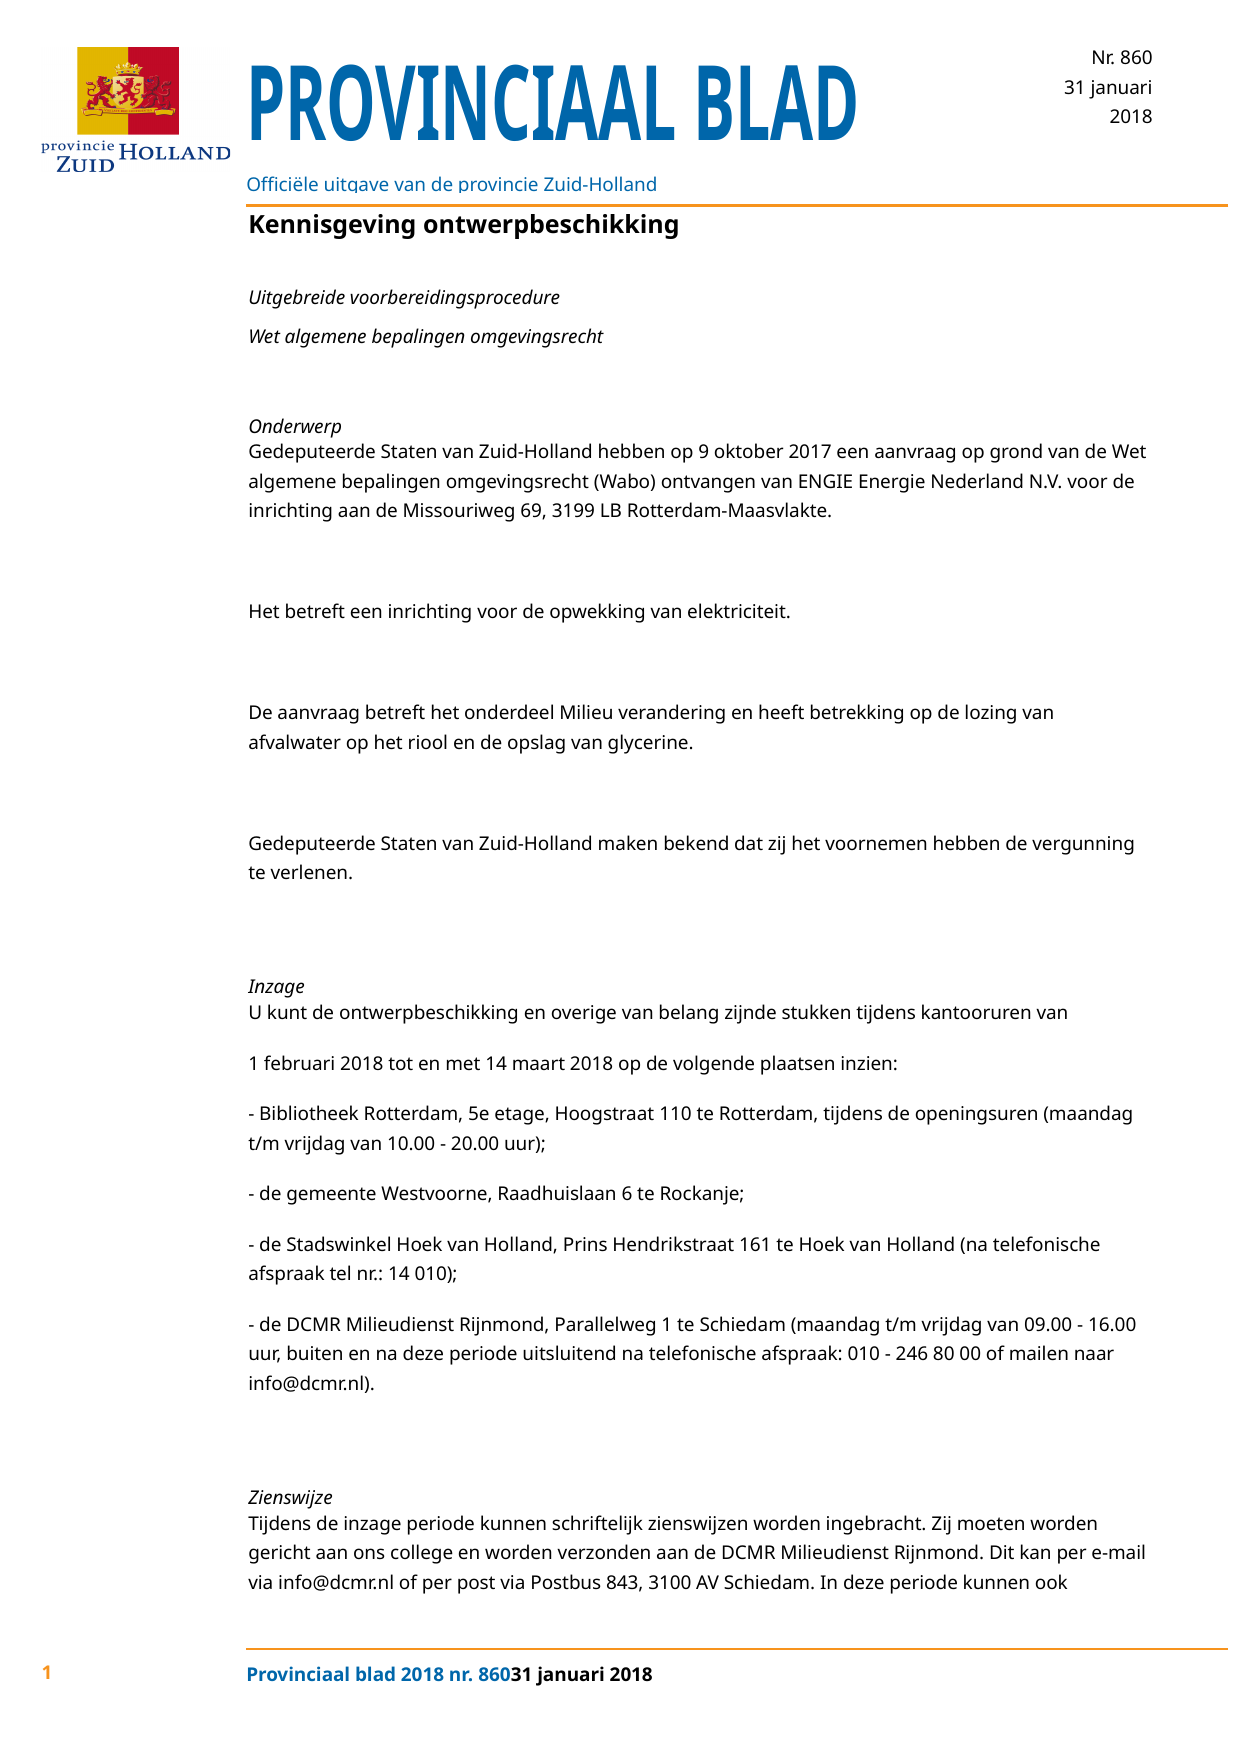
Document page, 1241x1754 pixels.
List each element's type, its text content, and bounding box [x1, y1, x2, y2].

text Kennisgeving ontwerpbeschikking [248, 207, 1152, 241]
text - de Stadswinkel Hoek van Holland, Prins Hendrikstraat 161 te Hoek van Holland (na telefonische afspraak tel nr.: 14 010); [248, 1231, 1152, 1286]
text Gedeputeerde Staten van Zuid-Holland maken bekend dat zij het voornemen hebben de vergunning te verlenen. [248, 830, 1152, 885]
text - Bibliotheek Rotterdam, 5e etage, Hoogstraat 110 te Rotterdam, tijdens de openingsuren (maandag t/m vrijdag van 10.00 - 20.00 uur); [248, 1100, 1152, 1156]
text Wet algemene bepalingen omgevingsrecht [248, 323, 1152, 349]
text Zienswijze [248, 1484, 1152, 1510]
text De aanvraag betreft het onderdeel Milieu verandering en heeft betrekking op de lozing van afvalwater op het riool en de opslag van glycerine. [248, 699, 1152, 755]
text Uitgebreide voorbereidingsprocedure [248, 284, 1152, 309]
text Gedeputeerde Staten van Zuid-Holland hebben op 9 oktober 2017 een aanvraag op grond van de Wet algemene bepalingen omgevingsrecht (Wabo) ontvangen van ENGIE Energie Nederland N.V. voor de inrichting aan de Missouriweg 69, 3199 LB Rotterdam-Maasvlakte. [248, 438, 1152, 523]
text U kunt de ontwerpbeschikking en overige van belang zijnde stukken tijdens kantooruren van [248, 999, 1152, 1025]
picture [41, 47, 231, 172]
text - de DCMR Milieudienst Rijnmond, Parallelweg 1 te Schiedam (maandag t/m vrijdag van 09.00 - 16.00 uur, buiten en na deze periode uitsluitend na telefonische afspraak: 010 - 246 80 00 of mailen naar info@dcmr.nl). [248, 1311, 1152, 1396]
text - de gemeente Westvoorne, Raadhuislaan 6 te Rockanje; [248, 1180, 1152, 1206]
text 1 februari 2018 tot en met 14 maart 2018 op de volgende plaatsen inzien: [248, 1050, 1152, 1076]
text Onderwerp [248, 413, 1152, 438]
text Het betreft een inrichting voor de opwekking van elektriciteit. [248, 598, 1152, 624]
text Tijdens de inzage periode kunnen schriftelijk zienswijzen worden ingebracht. Zij moeten worden gericht aan ons college en worden verzonden aan de DCMR Milieudienst Rijnmond. Dit kan per e-mail via info@dcmr.nl of per post via Postbus 843, 3100 AV Schiedam. In deze periode kunnen ook [248, 1510, 1152, 1595]
text Inzage [248, 974, 1152, 999]
